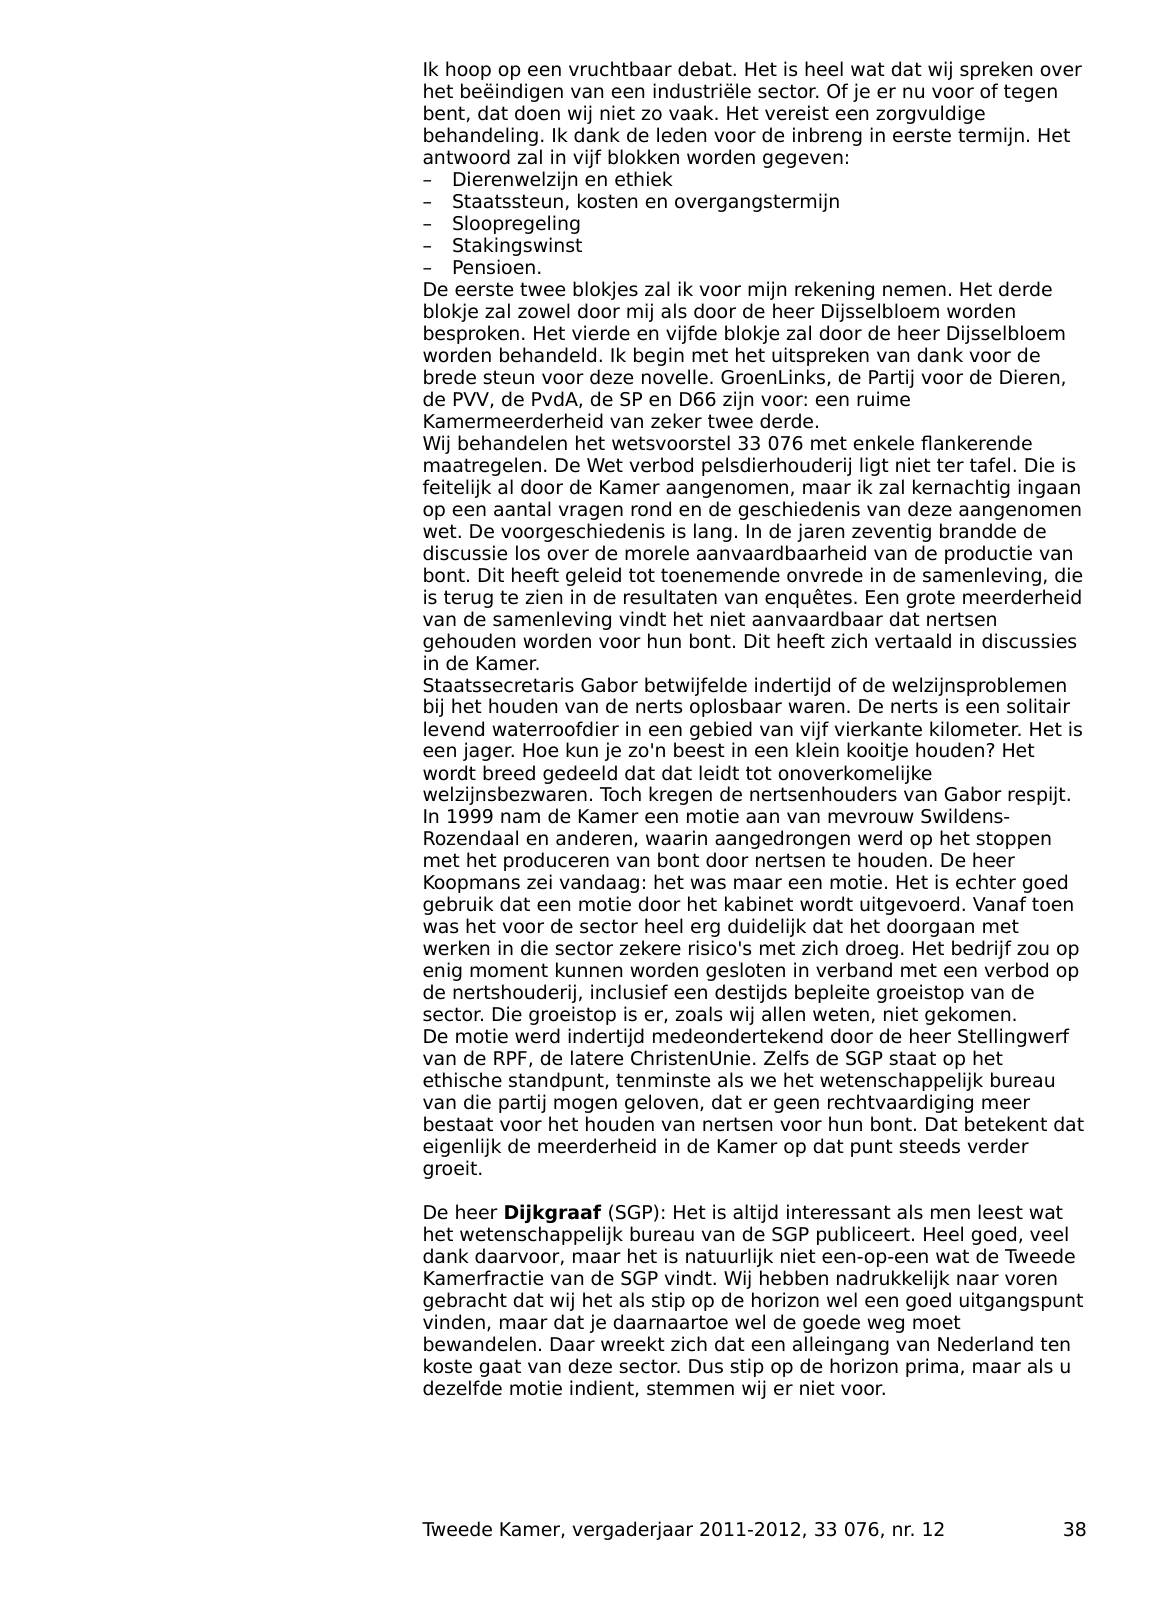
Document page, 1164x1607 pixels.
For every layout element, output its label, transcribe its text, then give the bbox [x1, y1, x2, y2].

text – Pensioen. [422, 257, 1087, 279]
text – Sloopregeling [422, 213, 1087, 235]
text De eerste twee blokjes zal ik voor mijn rekening nemen. Het derde blokje zal zowel door mij als door de heer Dijsselbloem worden besproken. Het vierde en vijfde blokje zal door de heer Dijsselbloem worden behandeld. Ik begin met het uitspreken van dank voor de brede steun voor deze novelle. GroenLinks, de Partij voor de Dieren, de PVV, de PvdA, de SP en D66 zijn voor: een ruime Kamermeerderheid van zeker twee derde. [422, 279, 1087, 433]
text Wij behandelen het wetsvoorstel 33 076 met enkele flankerende maatregelen. De Wet verbod pelsdierhouderij ligt niet ter tafel. Die is feitelijk al door de Kamer aangenomen, maar ik zal kernachtig ingaan op een aantal vragen rond en de geschiedenis van deze aangenomen wet. De voorgeschiedenis is lang. In de jaren zeventig brandde de discussie los over de morele aanvaardbaarheid van de productie van bont. Dit heeft geleid tot toenemende onvrede in de samenleving, die is terug te zien in de resultaten van enquêtes. Een grote meerderheid van de samenleving vindt het niet aanvaardbaar dat nertsen gehouden worden voor hun bont. Dit heeft zich vertaald in discussies in de Kamer. [422, 433, 1087, 674]
text Ik hoop op een vruchtbaar debat. Het is heel wat dat wij spreken over het beëindigen van een industriële sector. Of je er nu voor of tegen bent, dat doen wij niet zo vaak. Het vereist een zorgvuldige behandeling. Ik dank de leden voor de inbreng in eerste termijn. Het antwoord zal in vijf blokken worden gegeven: [422, 59, 1087, 169]
text – Stakingswinst [422, 235, 1087, 257]
text Staatssecretaris Gabor betwijfelde indertijd of de welzijnsproblemen bij het houden van de nerts oplosbaar waren. De nerts is een solitair levend waterroofdier in een gebied van vijf vierkante kilometer. Het is een jager. Hoe kun je zo'n beest in een klein kooitje houden? Het wordt breed gedeeld dat dat leidt tot onoverkomelijke welzijnsbezwaren. Toch kregen de nertsenhouders van Gabor respijt. In 1999 nam de Kamer een motie aan van mevrouw Swildens-Rozendaal en anderen, waarin aangedrongen werd op het stoppen met het produceren van bont door nertsen te houden. De heer Koopmans zei vandaag: het was maar een motie. Het is echter goed gebruik dat een motie door het kabinet wordt uitgevoerd. Vanaf toen was het voor de sector heel erg duidelijk dat het doorgaan met werken in die sector zekere risico's met zich droeg. Het bedrijf zou op enig moment kunnen worden gesloten in verband met een verbod op de nertshouderij, inclusief een destijds bepleite groeistop van de sector. Die groeistop is er, zoals wij allen weten, niet gekomen. [422, 674, 1087, 1026]
text – Staatssteun, kosten en overgangstermijn [422, 191, 1087, 213]
text De heer Dijkgraaf (SGP): Het is altijd interessant als men leest wat het wetenschappelijk bureau van de SGP publiceert. Heel goed, veel dank daarvoor, maar het is natuurlijk niet een-op-een wat de Tweede Kamerfractie van de SGP vindt. Wij hebben nadrukkelijk naar voren gebracht dat wij het als stip op de horizon wel een goed uitgangspunt vinden, maar dat je daarnaartoe wel de goede weg moet bewandelen. Daar wreekt zich dat een alleingang van Nederland ten koste gaat van deze sector. Dus stip op de horizon prima, maar als u dezelfde motie indient, stemmen wij er niet voor. [422, 1202, 1087, 1400]
text De motie werd indertijd medeondertekend door de heer Stellingwerf van de RPF, de latere ChristenUnie. Zelfs de SGP staat op het ethische standpunt, tenminste als we het wetenschappelijk bureau van die partij mogen geloven, dat er geen rechtvaardiging meer bestaat voor het houden van nertsen voor hun bont. Dat betekent dat eigenlijk de meerderheid in de Kamer op dat punt steeds verder groeit. [422, 1026, 1087, 1180]
text – Dierenwelzijn en ethiek [422, 169, 1087, 191]
